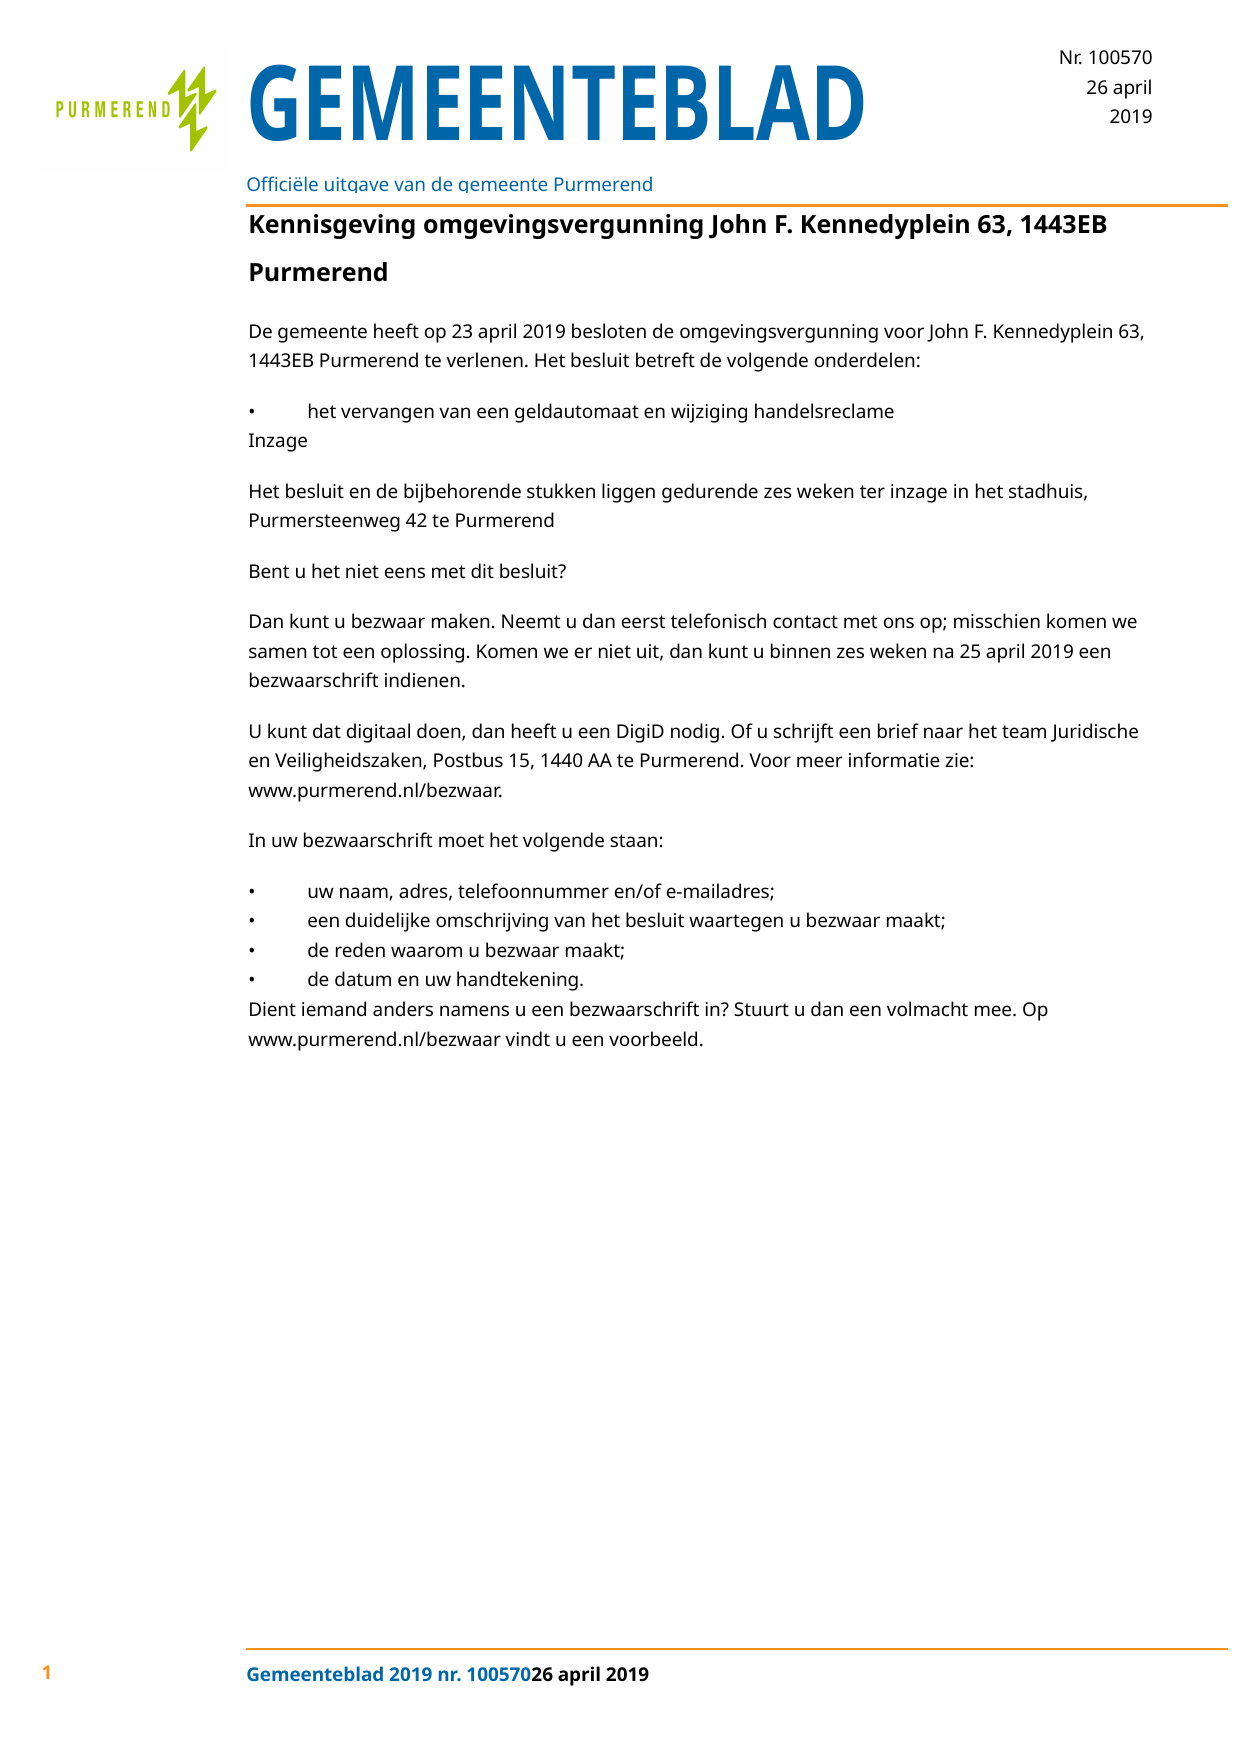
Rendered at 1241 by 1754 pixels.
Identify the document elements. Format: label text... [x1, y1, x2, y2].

list uw naam, adres, telefoonnummer en/of e-mailadres; [248, 878, 1152, 904]
list de datum en uw handtekening. [248, 967, 1152, 992]
text Bent u het niet eens met dit besluit? [248, 558, 1152, 584]
text U kunt dat digitaal doen, dan heeft u een DigiD nodig. Of u schrijft een brief naar het team Juridische en Veiligheidszaken, Postbus 15, 1440 AA te Purmerend. Voor meer informatie zie: www.purmerend.nl/bezwaar. [248, 718, 1152, 803]
text De gemeente heeft op 23 april 2019 besloten de omgevingsvergunning voor John F. Kennedyplein 63, 1443EB Purmerend te verlenen. Het besluit betreft de volgende onderdelen: [248, 318, 1152, 373]
list een duidelijke omschrijving van het besluit waartegen u bezwaar maakt; [248, 907, 1152, 933]
text Dan kunt u bezwaar maken. Neemt u dan eerst telefonisch contact met ons op; misschien komen we samen tot een oplossing. Komen we er niet uit, dan kunt u binnen zes weken na 25 april 2019 een bezwaarschrift indienen. [248, 608, 1152, 693]
text Dient iemand anders namens u een bezwaarschrift in? Stuurt u dan een volmacht mee. Op www.purmerend.nl/bezwaar vindt u een voorbeeld. [248, 996, 1152, 1052]
text In uw bezwaarschrift moet het volgende staan: [248, 827, 1152, 853]
picture [41, 47, 231, 172]
list de reden waarom u bezwaar maakt; [248, 937, 1152, 963]
text Inzage [248, 427, 1152, 453]
text Kennisgeving omgevingsvergunning John F. Kennedyplein 63, 1443EB Purmerend [248, 207, 1152, 288]
list het vervangen van een geldautomaat en wijziging handelsreclame [248, 398, 1152, 424]
text Het besluit en de bijbehorende stukken liggen gedurende zes weken ter inzage in het stadhuis, Purmersteenweg 42 te Purmerend [248, 478, 1152, 533]
